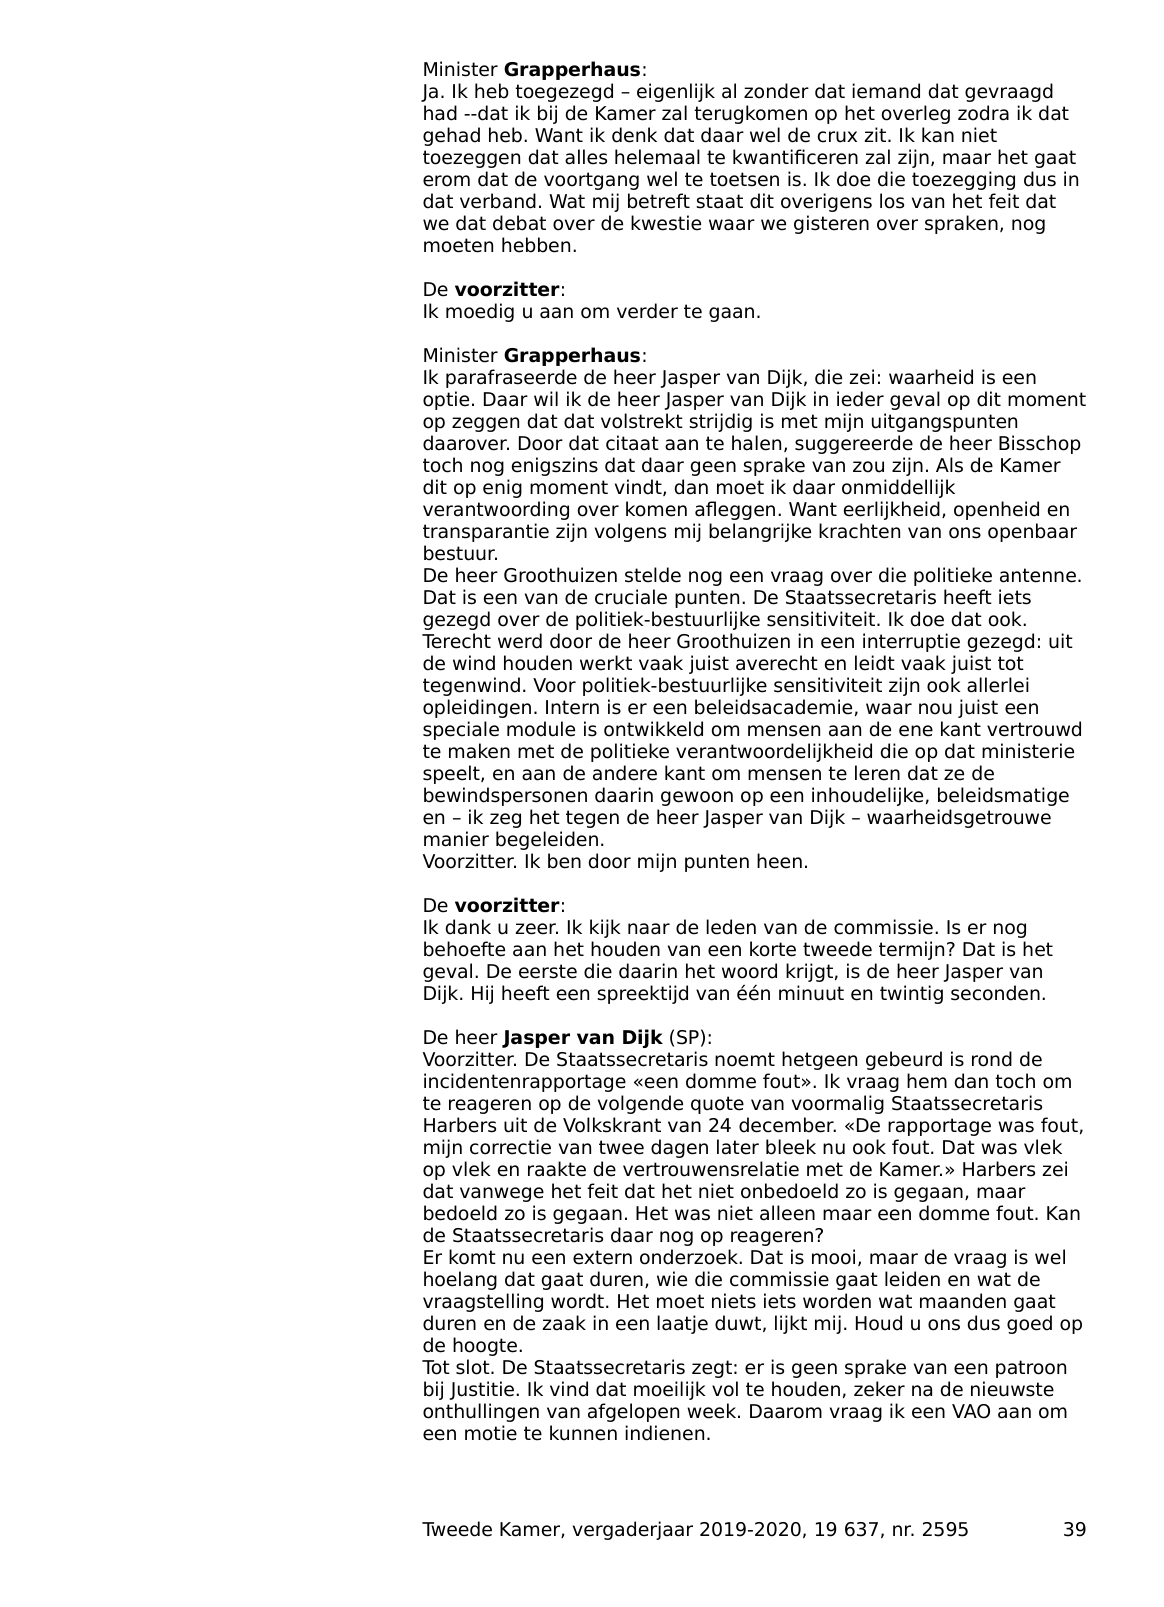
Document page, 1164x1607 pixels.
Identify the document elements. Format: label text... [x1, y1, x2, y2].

text Er komt nu een extern onderzoek. Dat is mooi, maar de vraag is wel hoelang dat gaat duren, wie die commissie gaat leiden en wat de vraagstelling wordt. Het moet niets iets worden wat maanden gaat duren en de zaak in een laatje duwt, lijkt mij. Houd u ons dus goed op de hoogte. [422, 1247, 1087, 1357]
text De voorzitter: [422, 895, 1087, 917]
text De heer Jasper van Dijk (SP): [422, 1027, 1087, 1049]
text Ik moedig u aan om verder te gaan. [422, 301, 1087, 323]
text De heer Groothuizen stelde nog een vraag over die politieke antenne. Dat is een van de cruciale punten. De Staatssecretaris heeft iets gezegd over de politiek-bestuurlijke sensitiviteit. Ik doe dat ook. Terecht werd door de heer Groothuizen in een interruptie gezegd: uit de wind houden werkt vaak juist averecht en leidt vaak juist tot tegenwind. Voor politiek-bestuurlijke sensitiviteit zijn ook allerlei opleidingen. Intern is er een beleidsacademie, waar nou juist een speciale module is ontwikkeld om mensen aan de ene kant vertrouwd te maken met de politieke verantwoordelijkheid die op dat ministerie speelt, en aan de andere kant om mensen te leren dat ze de bewindspersonen daarin gewoon op een inhoudelijke, beleidsmatige en – ik zeg het tegen de heer Jasper van Dijk – waarheidsgetrouwe manier begeleiden. [422, 565, 1087, 851]
text Ja. Ik heb toegezegd – eigenlijk al zonder dat iemand dat gevraagd had --dat ik bij de Kamer zal terugkomen op het overleg zodra ik dat gehad heb. Want ik denk dat daar wel de crux zit. Ik kan niet toezeggen dat alles helemaal te kwantificeren zal zijn, maar het gaat erom dat de voortgang wel te toetsen is. Ik doe die toezegging dus in dat verband. Wat mij betreft staat dit overigens los van het feit dat we dat debat over de kwestie waar we gisteren over spraken, nog moeten hebben. [422, 81, 1087, 257]
text Ik parafraseerde de heer Jasper van Dijk, die zei: waarheid is een optie. Daar wil ik de heer Jasper van Dijk in ieder geval op dit moment op zeggen dat dat volstrekt strijdig is met mijn uitgangspunten daarover. Door dat citaat aan te halen, suggereerde de heer Bisschop toch nog enigszins dat daar geen sprake van zou zijn. Als de Kamer dit op enig moment vindt, dan moet ik daar onmiddellijk verantwoording over komen afleggen. Want eerlijkheid, openheid en transparantie zijn volgens mij belangrijke krachten van ons openbaar bestuur. [422, 367, 1087, 565]
text Ik dank u zeer. Ik kijk naar de leden van de commissie. Is er nog behoefte aan het houden van een korte tweede termijn? Dat is het geval. De eerste die daarin het woord krijgt, is de heer Jasper van Dijk. Hij heeft een spreektijd van één minuut en twintig seconden. [422, 917, 1087, 1005]
text Minister Grapperhaus: [422, 59, 1087, 81]
text Voorzitter. De Staatssecretaris noemt hetgeen gebeurd is rond de incidentenrapportage «een domme fout». Ik vraag hem dan toch om te reageren op de volgende quote van voormalig Staatssecretaris Harbers uit de Volkskrant van 24 december. «De rapportage was fout, mijn correctie van twee dagen later bleek nu ook fout. Dat was vlek op vlek en raakte de vertrouwensrelatie met de Kamer.» Harbers zei dat vanwege het feit dat het niet onbedoeld zo is gegaan, maar bedoeld zo is gegaan. Het was niet alleen maar een domme fout. Kan de Staatssecretaris daar nog op reageren? [422, 1049, 1087, 1247]
text Tot slot. De Staatssecretaris zegt: er is geen sprake van een patroon bij Justitie. Ik vind dat moeilijk vol te houden, zeker na de nieuwste onthullingen van afgelopen week. Daarom vraag ik een VAO aan om een motie te kunnen indienen. [422, 1357, 1087, 1444]
text Voorzitter. Ik ben door mijn punten heen. [422, 851, 1087, 873]
text Minister Grapperhaus: [422, 345, 1087, 367]
text De voorzitter: [422, 279, 1087, 301]
